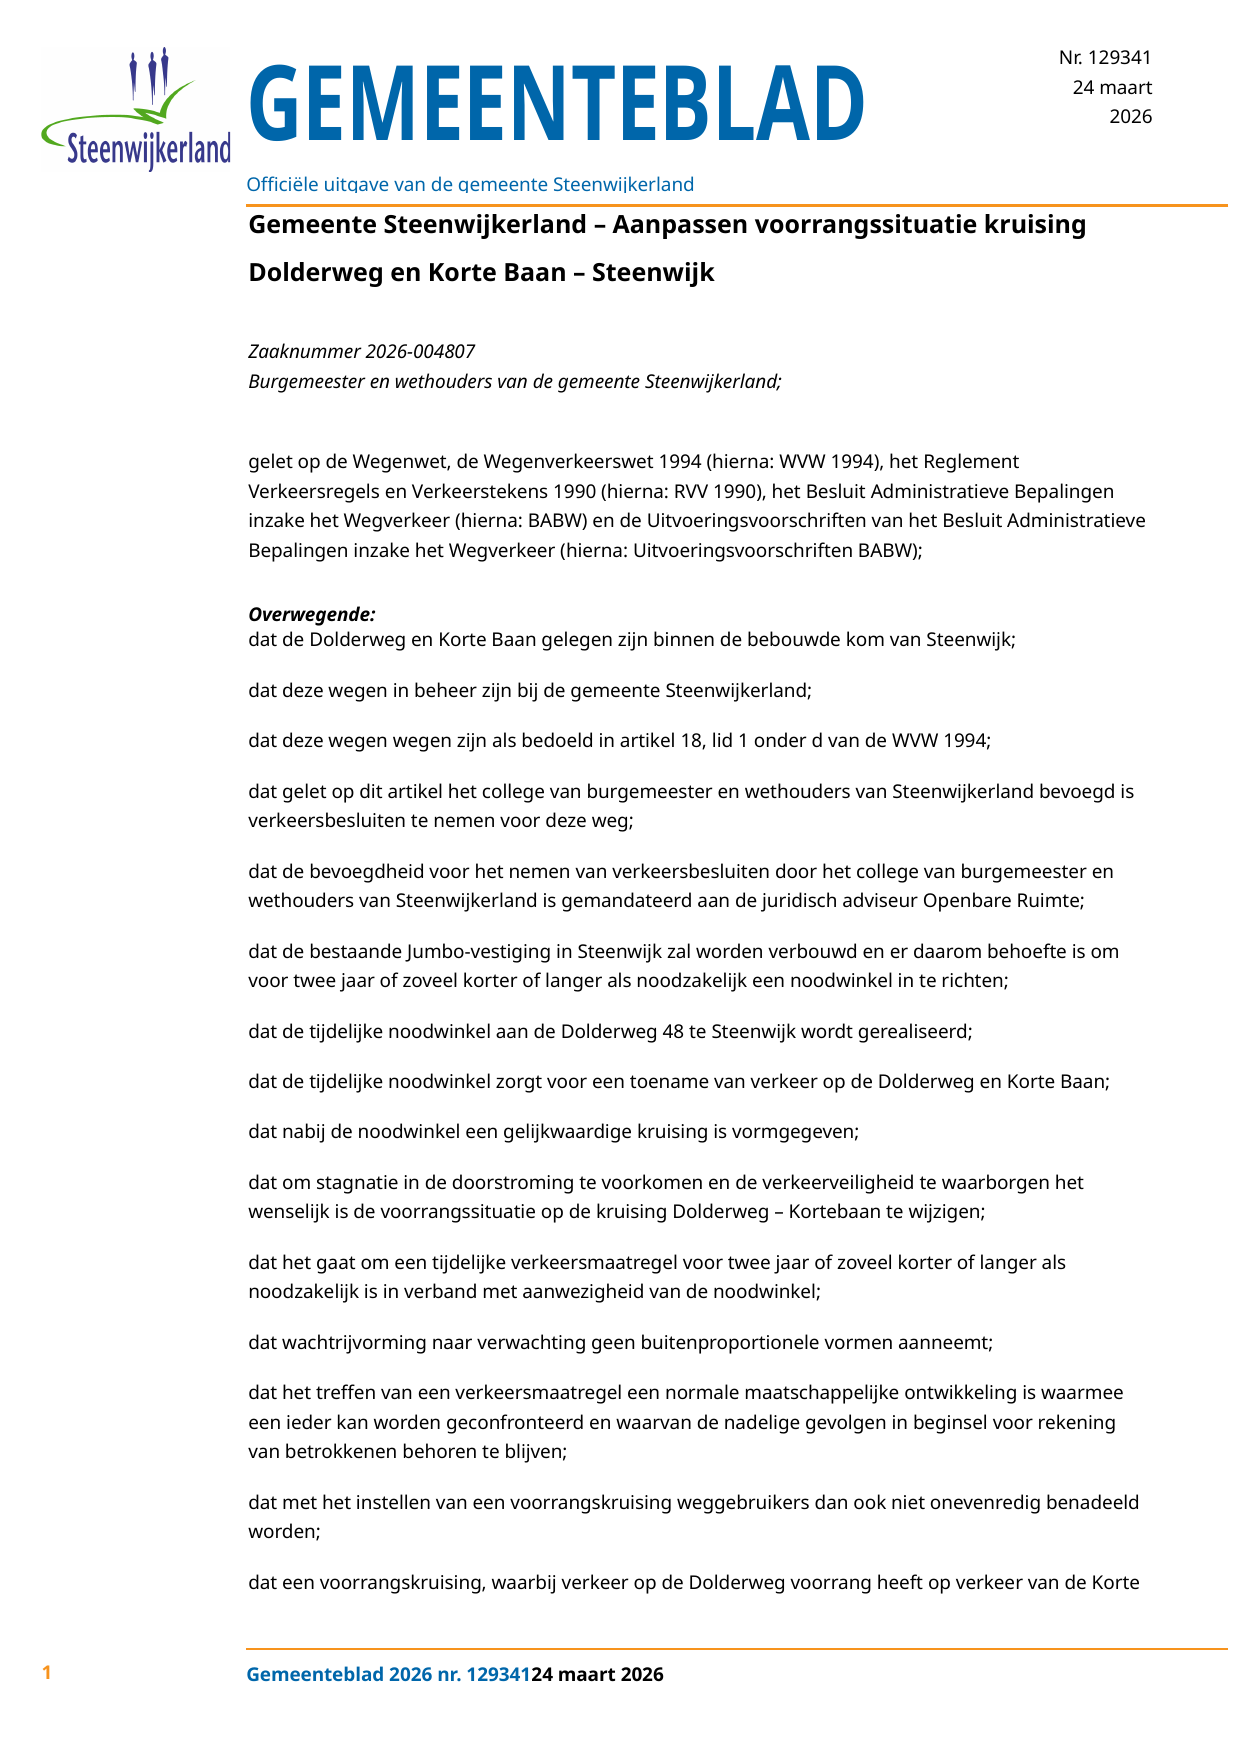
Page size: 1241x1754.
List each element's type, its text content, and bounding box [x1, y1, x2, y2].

text dat deze wegen wegen zijn als bedoeld in artikel 18, lid 1 onder d van de WVW 1994; [248, 727, 1152, 753]
text dat het gaat om een tijdelijke verkeersmaatregel voor twee jaar of zoveel korter of langer als noodzakelijk is in verband met aanwezigheid van de noodwinkel; [248, 1249, 1152, 1304]
text dat de bevoegdheid voor het nemen van verkeersbesluiten door het college van burgemeester en wethouders van Steenwijkerland is gemandateerd aan de juridisch adviseur Openbare Ruimte; [248, 858, 1152, 913]
picture [41, 47, 231, 172]
text dat wachtrijvorming naar verwachting geen buitenproportionele vormen aanneemt; [248, 1329, 1152, 1355]
text dat deze wegen in beheer zijn bij de gemeente Steenwijkerland; [248, 677, 1152, 703]
text dat de Dolderweg en Korte Baan gelegen zijn binnen de bebouwde kom van Steenwijk; [248, 627, 1152, 652]
text dat om stagnatie in de doorstroming te voorkomen en de verkeerveiligheid te waarborgen het wenselijk is de voorrangssituatie op de kruising Dolderweg – Kortebaan te wijzigen; [248, 1169, 1152, 1224]
text gelet op de Wegenwet, de Wegenverkeerswet 1994 (hierna: WVW 1994), het Reglement Verkeersregels en Verkeerstekens 1990 (hierna: RVV 1990), het Besluit Administratieve Bepalingen inzake het Wegverkeer (hierna: BABW) en de Uitvoeringsvoorschriften van het Besluit Administratieve Bepalingen inzake het Wegverkeer (hierna: Uitvoeringsvoorschriften BABW); [248, 448, 1152, 563]
text dat gelet op dit artikel het college van burgemeester en wethouders van Steenwijkerland bevoegd is verkeersbesluiten te nemen voor deze weg; [248, 778, 1152, 833]
text dat nabij de noodwinkel een gelijkwaardige kruising is vormgegeven; [248, 1119, 1152, 1144]
text dat een voorrangskruising, waarbij verkeer op de Dolderweg voorrang heeft op verkeer van de Korte [248, 1569, 1152, 1595]
text dat de tijdelijke noodwinkel zorgt voor een toename van verkeer op de Dolderweg en Korte Baan; [248, 1068, 1152, 1094]
text Zaaknummer 2026-004807 [248, 339, 1152, 364]
text dat met het instellen van een voorrangskruising weggebruikers dan ook niet onevenredig benadeeld worden; [248, 1489, 1152, 1544]
text Gemeente Steenwijkerland – Aanpassen voorrangssituatie kruising Dolderweg en Korte Baan – Steenwijk [248, 207, 1152, 288]
text dat het treffen van een verkeersmaatregel een normale maatschappelijke ontwikkeling is waarmee een ieder kan worden geconfronteerd en waarvan de nadelige gevolgen in beginsel voor rekening van betrokkenen behoren te blijven; [248, 1379, 1152, 1464]
text Burgemeester en wethouders van de gemeente Steenwijkerland; [248, 368, 1152, 394]
text dat de tijdelijke noodwinkel aan de Dolderweg 48 te Steenwijk wordt gerealiseerd; [248, 1018, 1152, 1044]
text Overwegende: [248, 601, 1152, 627]
text dat de bestaande Jumbo-vestiging in Steenwijk zal worden verbouwd en er daarom behoefte is om voor twee jaar of zoveel korter of langer als noodzakelijk een noodwinkel in te richten; [248, 938, 1152, 993]
